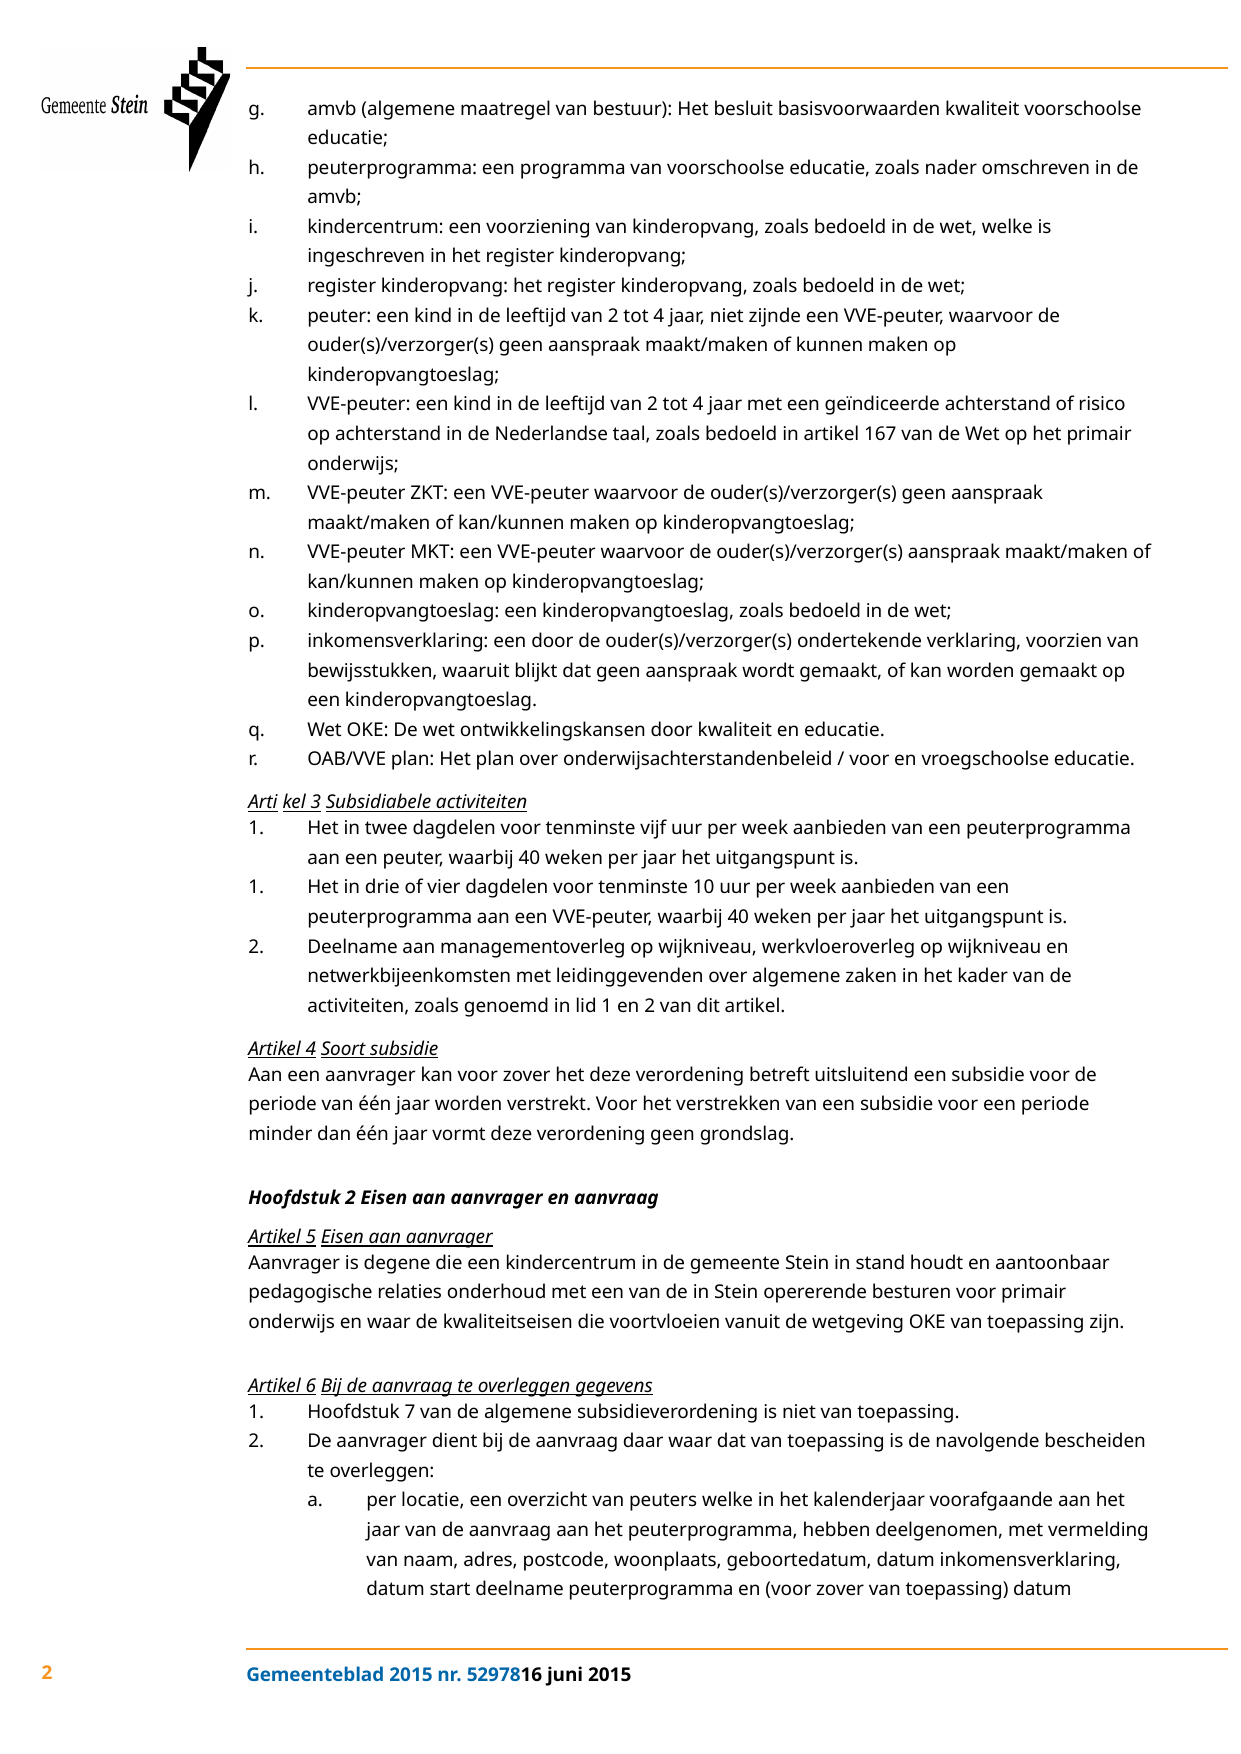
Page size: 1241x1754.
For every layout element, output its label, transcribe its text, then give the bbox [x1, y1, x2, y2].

text Hoofdstuk 2 Eisen aan aanvrager en aanvraag [248, 1184, 1152, 1210]
text Artikel 5 Eisen aan aanvrager [248, 1223, 1152, 1249]
list register kinderopvang: het register kinderopvang, zoals bedoeld in de wet; [248, 272, 1152, 298]
text Artikel 4 Soort subsidie [248, 1035, 1152, 1061]
list inkomensverklaring: een door de ouder(s)/verzorger(s) ondertekende verklaring, voorzien van bewijsstukken, waaruit blijkt dat geen aanspraak wordt gemaakt, of kan worden gemaakt op een kinderopvangtoeslag. [248, 627, 1152, 712]
list VVE-peuter ZKT: een VVE-peuter waarvoor de ouder(s)/verzorger(s) geen aanspraak maakt/maken of kan/kunnen maken op kinderopvangtoeslag; [248, 479, 1152, 535]
list peuterprogramma: een programma van voorschoolse educatie, zoals nader omschreven in de amvb; [248, 154, 1152, 209]
list VVE-peuter MKT: een VVE-peuter waarvoor de ouder(s)/verzorger(s) aanspraak maakt/maken of kan/kunnen maken op kinderopvangtoeslag; [248, 538, 1152, 594]
text Artikel 6 Bij de aanvraag te overleggen gegevens [248, 1372, 1152, 1398]
list Wet OKE: De wet ontwikkelingskansen door kwaliteit en educatie. [248, 716, 1152, 742]
picture [41, 47, 231, 172]
list Deelname aan managementoverleg op wijkniveau, werkvloeroverleg op wijkniveau en netwerkbijeenkomsten met leidinggevenden over algemene zaken in het kader van de activiteiten, zoals genoemd in lid 1 en 2 van dit artikel. [248, 933, 1152, 1018]
list kindercentrum: een voorziening van kinderopvang, zoals bedoeld in de wet, welke is ingeschreven in het register kinderopvang; [248, 213, 1152, 268]
text Arti kel 3 Subsidiabele activiteiten [248, 789, 1152, 814]
list Het in drie of vier dagdelen voor tenminste 10 uur per week aanbieden van een peuterprogramma aan een VVE-peuter, waarbij 40 weken per jaar het uitgangspunt is. [248, 874, 1152, 929]
text Aanvrager is degene die een kindercentrum in de gemeente Stein in stand houdt en aantoonbaar pedagogische relaties onderhoud met een van de in Stein opererende besturen voor primair onderwijs en waar de kwaliteitseisen die voortvloeien vanuit de wetgeving OKE van toepassing zijn. [248, 1249, 1152, 1334]
list Hoofdstuk 7 van de algemene subsidieverordening is niet van toepassing. [248, 1398, 1152, 1423]
list OAB/VVE plan: Het plan over onderwijsachterstandenbeleid / voor en vroegschoolse educatie. [248, 746, 1152, 771]
list per locatie, een overzicht van peuters welke in het kalenderjaar voorafgaande aan het jaar van de aanvraag aan het peuterprogramma, hebben deelgenomen, met vermelding van naam, adres, postcode, woonplaats, geboortedatum, datum inkomensverklaring, datum start deelname peuterprogramma en (voor zover van toepassing) datum [307, 1487, 1152, 1601]
list VVE-peuter: een kind in de leeftijd van 2 tot 4 jaar met een geïndiceerde achterstand of risico op achterstand in de Nederlandse taal, zoals bedoeld in artikel 167 van de Wet op het primair onderwijs; [248, 391, 1152, 476]
list kinderopvangtoeslag: een kinderopvangtoeslag, zoals bedoeld in de wet; [248, 598, 1152, 623]
list amvb (algemene maatregel van bestuur): Het besluit basisvoorwaarden kwaliteit voorschoolse educatie; [248, 95, 1152, 150]
text Aan een aanvrager kan voor zover het deze verordening betreft uitsluitend een subsidie voor de periode van één jaar worden verstrekt. Voor het verstrekken van een subsidie voor een periode minder dan één jaar vormt deze verordening geen grondslag. [248, 1061, 1152, 1146]
list De aanvrager dient bij de aanvraag daar waar dat van toepassing is de navolgende bescheiden te overleggen: [248, 1427, 1152, 1483]
list peuter: een kind in de leeftijd van 2 tot 4 jaar, niet zijnde een VVE-peuter, waarvoor de ouder(s)/verzorger(s) geen aanspraak maakt/maken of kunnen maken op kinderopvangtoeslag; [248, 302, 1152, 387]
list Het in twee dagdelen voor tenminste vijf uur per week aanbieden van een peuterprogramma aan een peuter, waarbij 40 weken per jaar het uitgangspunt is. [248, 814, 1152, 870]
